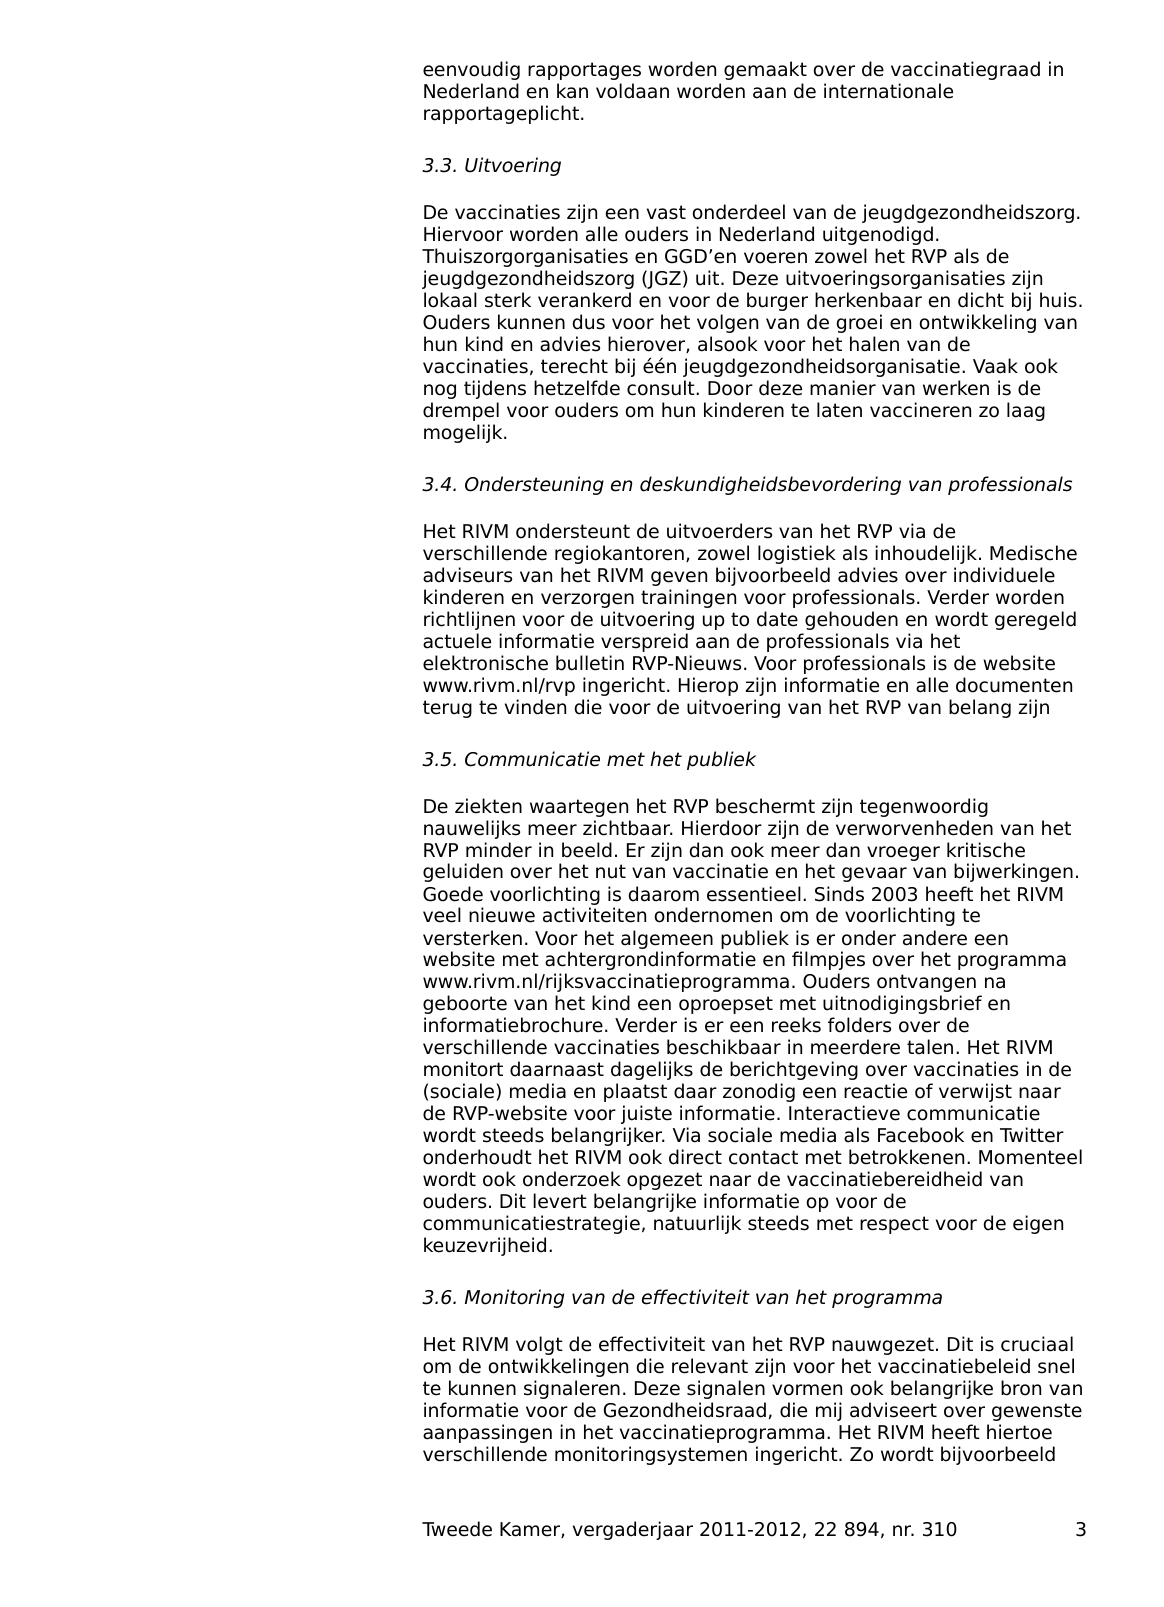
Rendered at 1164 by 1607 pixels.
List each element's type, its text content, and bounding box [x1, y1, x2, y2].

text De ziekten waartegen het RVP beschermt zijn tegenwoordig nauwelijks meer zichtbaar. Hierdoor zijn de verworvenheden van het RVP minder in beeld. Er zijn dan ook meer dan vroeger kritische geluiden over het nut van vaccinatie en het gevaar van bijwerkingen. Goede voorlichting is daarom essentieel. Sinds 2003 heeft het RIVM veel nieuwe activiteiten ondernomen om de voorlichting te versterken. Voor het algemeen publiek is er onder andere een website met achtergrondinformatie en filmpjes over het programma www.rivm.nl/rijksvaccinatieprogramma. Ouders ontvangen na geboorte van het kind een oproepset met uitnodigingsbrief en informatiebrochure. Verder is er een reeks folders over de verschillende vaccinaties beschikbaar in meerdere talen. Het RIVM monitort daarnaast dagelijks de berichtgeving over vaccinaties in de (sociale) media en plaatst daar zonodig een reactie of verwijst naar de RVP-website voor juiste informatie. Interactieve communicatie wordt steeds belangrijker. Via sociale media als Facebook en Twitter onderhoudt het RIVM ook direct contact met betrokkenen. Momenteel wordt ook onderzoek opgezet naar de vaccinatiebereidheid van ouders. Dit levert belangrijke informatie op voor de communicatiestrategie, natuurlijk steeds met respect voor de eigen keuzevrijheid. [422, 796, 1087, 1257]
text eenvoudig rapportages worden gemaakt over de vaccinatiegraad in Nederland en kan voldaan worden aan de internationale rapportageplicht. [422, 59, 1087, 125]
text Het RIVM ondersteunt de uitvoerders van het RVP via de verschillende regiokantoren, zowel logistiek als inhoudelijk. Medische adviseurs van het RIVM geven bijvoorbeeld advies over individuele kinderen en verzorgen trainingen voor professionals. Verder worden richtlijnen voor de uitvoering up to date gehouden en wordt geregeld actuele informatie verspreid aan de professionals via het elektronische bulletin RVP-Nieuws. Voor professionals is de website www.rivm.nl/rvp ingericht. Hierop zijn informatie en alle documenten terug te vinden die voor de uitvoering van het RVP van belang zijn [422, 521, 1087, 718]
text Het RIVM volgt de effectiviteit van het RVP nauwgezet. Dit is cruciaal om de ontwikkelingen die relevant zijn voor het vaccinatiebeleid snel te kunnen signaleren. Deze signalen vormen ook belangrijke bron van informatie voor de Gezondheidsraad, die mij adviseert over gewenste aanpassingen in het vaccinatieprogramma. Het RIVM heeft hiertoe verschillende monitoringsystemen ingericht. Zo wordt bijvoorbeeld [422, 1334, 1087, 1466]
subtitle 3.4. Ondersteuning en deskundigheidsbevordering van professionals [422, 474, 1087, 496]
subtitle 3.5. Communicatie met het publiek [422, 748, 1087, 771]
subtitle 3.3. Uitvoering [422, 155, 1087, 177]
text De vaccinaties zijn een vast onderdeel van de jeugdgezondheidszorg. Hiervoor worden alle ouders in Nederland uitgenodigd. Thuiszorgorganisaties en GGD’en voeren zowel het RVP als de jeugdgezondheidszorg (JGZ) uit. Deze uitvoeringsorganisaties zijn lokaal sterk verankerd en voor de burger herkenbaar en dicht bij huis. Ouders kunnen dus voor het volgen van de groei en ontwikkeling van hun kind en advies hierover, alsook voor het halen van de vaccinaties, terecht bij één jeugdgezondheidsorganisatie. Vaak ook nog tijdens hetzelfde consult. Door deze manier van werken is de drempel voor ouders om hun kinderen te laten vaccineren zo laag mogelijk. [422, 202, 1087, 444]
subtitle 3.6. Monitoring van de effectiviteit van het programma [422, 1287, 1087, 1309]
